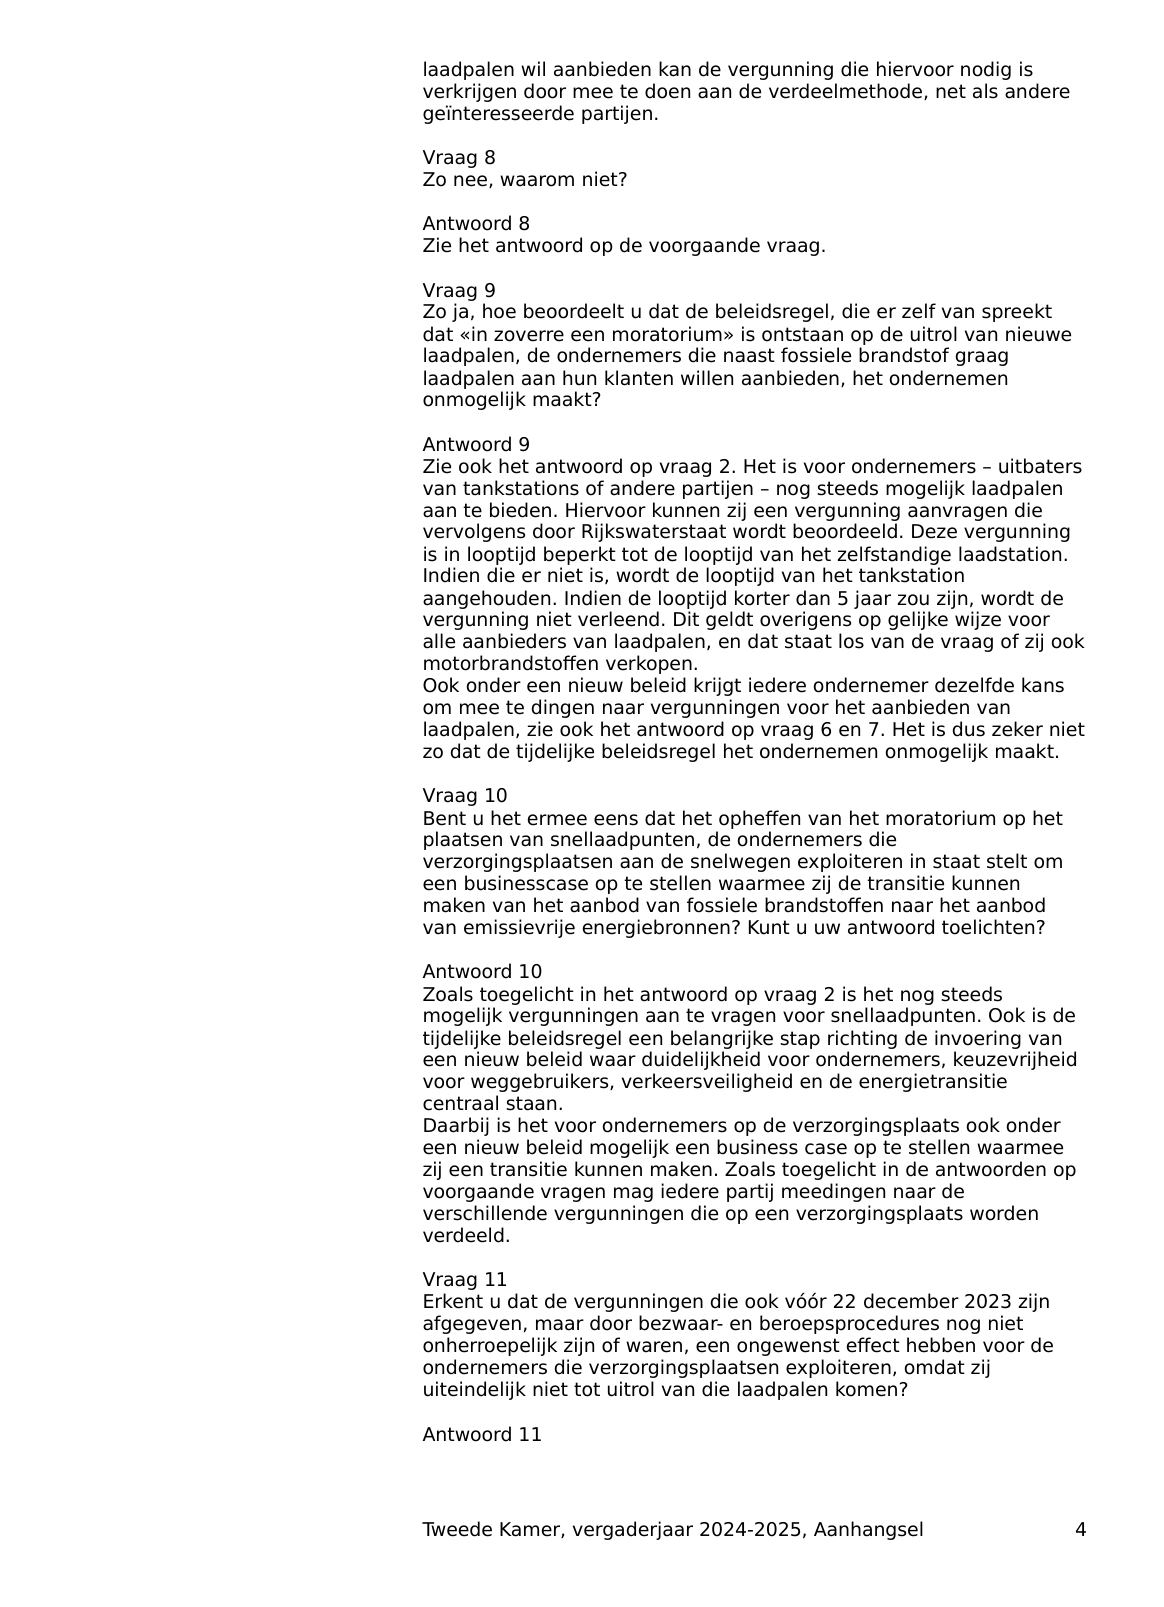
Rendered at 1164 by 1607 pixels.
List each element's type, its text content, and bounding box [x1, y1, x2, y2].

text Bent u het ermee eens dat het opheffen van het moratorium op het plaatsen van snellaadpunten, de ondernemers die verzorgingsplaatsen aan de snelwegen exploiteren in staat stelt om een businesscase op te stellen waarmee zij de transitie kunnen maken van het aanbod van fossiele brandstoffen naar het aanbod van emissievrije energiebronnen? Kunt u uw antwoord toelichten? [422, 807, 1087, 939]
text Antwoord 10 [422, 961, 1087, 983]
text Zo ja, hoe beoordeelt u dat de beleidsregel, die er zelf van spreekt dat «in zoverre een moratorium» is ontstaan op de uitrol van nieuwe laadpalen, de ondernemers die naast fossiele brandstof graag laadpalen aan hun klanten willen aanbieden, het ondernemen onmogelijk maakt? [422, 301, 1087, 411]
text Daarbij is het voor ondernemers op de verzorgingsplaats ook onder een nieuw beleid mogelijk een business case op te stellen waarmee zij een transitie kunnen maken. Zoals toegelicht in de antwoorden op voorgaande vragen mag iedere partij meedingen naar de verschillende vergunningen die op een verzorgingsplaats worden verdeeld. [422, 1115, 1087, 1247]
text Antwoord 11 [422, 1423, 1087, 1445]
text Erkent u dat de vergunningen die ook vóór 22 december 2023 zijn afgegeven, maar door bezwaar- en beroepsprocedures nog niet onherroepelijk zijn of waren, een ongewenst effect hebben voor de ondernemers die verzorgingsplaatsen exploiteren, omdat zij uiteindelijk niet tot uitrol van die laadpalen komen? [422, 1291, 1087, 1401]
text Vraag 8 [422, 147, 1087, 169]
text Vraag 11 [422, 1269, 1087, 1291]
text Vraag 9 [422, 279, 1087, 301]
text laadpalen wil aanbieden kan de vergunning die hiervoor nodig is verkrijgen door mee te doen aan de verdeelmethode, net als andere geïnteresseerde partijen. [422, 59, 1087, 125]
text Vraag 10 [422, 785, 1087, 807]
text Zie ook het antwoord op vraag 2. Het is voor ondernemers – uitbaters van tankstations of andere partijen – nog steeds mogelijk laadpalen aan te bieden. Hiervoor kunnen zij een vergunning aanvragen die vervolgens door Rijkswaterstaat wordt beoordeeld. Deze vergunning is in looptijd beperkt tot de looptijd van het zelfstandige laadstation. Indien die er niet is, wordt de looptijd van het tankstation aangehouden. Indien de looptijd korter dan 5 jaar zou zijn, wordt de vergunning niet verleend. Dit geldt overigens op gelijke wijze voor alle aanbieders van laadpalen, en dat staat los van de vraag of zij ook motorbrandstoffen verkopen. [422, 456, 1087, 675]
text Zoals toegelicht in het antwoord op vraag 2 is het nog steeds mogelijk vergunningen aan te vragen voor snellaadpunten. Ook is de tijdelijke beleidsregel een belangrijke stap richting de invoering van een nieuw beleid waar duidelijkheid voor ondernemers, keuzevrijheid voor weggebruikers, verkeersveiligheid en de energietransitie centraal staan. [422, 983, 1087, 1115]
text Antwoord 9 [422, 433, 1087, 456]
text Zo nee, waarom niet? [422, 169, 1087, 191]
text Antwoord 8 [422, 213, 1087, 235]
text Zie het antwoord op de voorgaande vraag. [422, 235, 1087, 257]
text Ook onder een nieuw beleid krijgt iedere ondernemer dezelfde kans om mee te dingen naar vergunningen voor het aanbieden van laadpalen, zie ook het antwoord op vraag 6 en 7. Het is dus zeker niet zo dat de tijdelijke beleidsregel het ondernemen onmogelijk maakt. [422, 675, 1087, 763]
